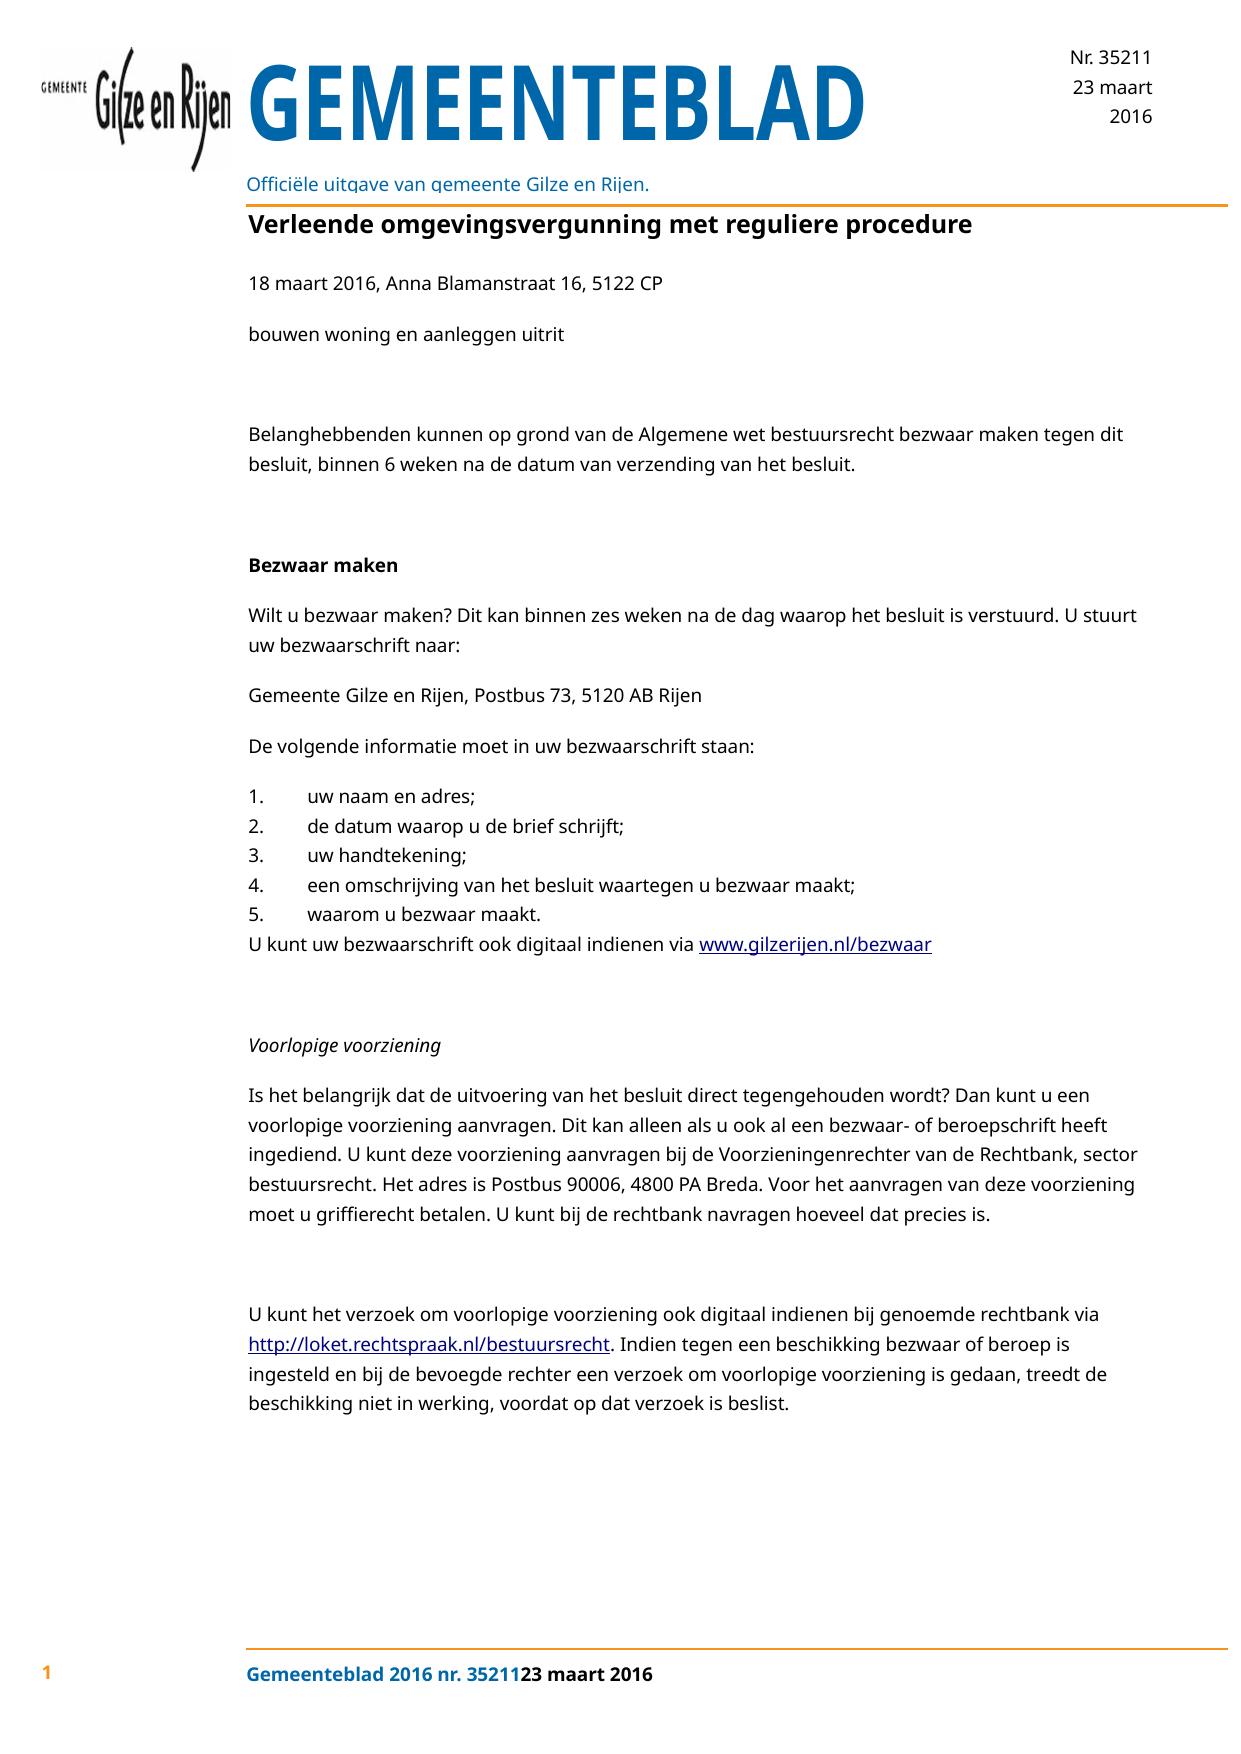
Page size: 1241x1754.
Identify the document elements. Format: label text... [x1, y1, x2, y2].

text Voorlopige voorziening [248, 1032, 1152, 1058]
picture [41, 47, 231, 172]
text De volgende informatie moet in uw bezwaarschrift staan: [248, 733, 1152, 758]
list uw handtekening; [248, 842, 1152, 868]
text Bezwaar maken [248, 552, 1152, 578]
text Is het belangrijk dat de uitvoering van het besluit direct tegengehouden wordt? Dan kunt u een voorlopige voorziening aanvragen. Dit kan alleen als u ook al een bezwaar- of beroepschrift heeft ingediend. U kunt deze voorziening aanvragen bij de Voorzieningenrechter van de Rechtbank, sector bestuursrecht. Het adres is Postbus 90006, 4800 PA Breda. Voor het aanvragen van deze voorziening moet u griffierecht betalen. U kunt bij de rechtbank navragen hoeveel dat precies is. [248, 1082, 1152, 1226]
list de datum waarop u de brief schrijft; [248, 813, 1152, 838]
text bouwen woning en aanleggen uitrit [248, 321, 1152, 346]
list waarom u bezwaar maakt. [248, 902, 1152, 927]
text Wilt u bezwaar maken? Dit kan binnen zes weken na de dag waarop het besluit is verstuurd. U stuurt uw bezwaarschrift naar: [248, 602, 1152, 658]
text Verleende omgevingsvergunning met reguliere procedure [248, 207, 1152, 241]
list uw naam en adres; [248, 783, 1152, 809]
list een omschrijving van het besluit waartegen u bezwaar maakt; [248, 872, 1152, 898]
text Gemeente Gilze en Rijen, Postbus 73, 5120 AB Rijen [248, 682, 1152, 708]
text U kunt uw bezwaarschrift ook digitaal indienen via www.gilzerijen.nl/bezwaar [248, 931, 1152, 957]
text Belanghebbenden kunnen op grond van de Algemene wet bestuursrecht bezwaar maken tegen dit besluit, binnen 6 weken na de datum van verzending van het besluit. [248, 422, 1152, 477]
text 18 maart 2016, Anna Blamanstraat 16, 5122 CP [248, 270, 1152, 296]
text U kunt het verzoek om voorlopige voorziening ook digitaal indienen bij genoemde rechtbank via http://loket.rechtspraak.nl/bestuursrecht. Indien tegen een beschikking bezwaar of beroep is ingesteld en bij de bevoegde rechter een verzoek om voorlopige voorziening is gedaan, treedt de beschikking niet in werking, voordat op dat verzoek is beslist. [248, 1302, 1152, 1416]
